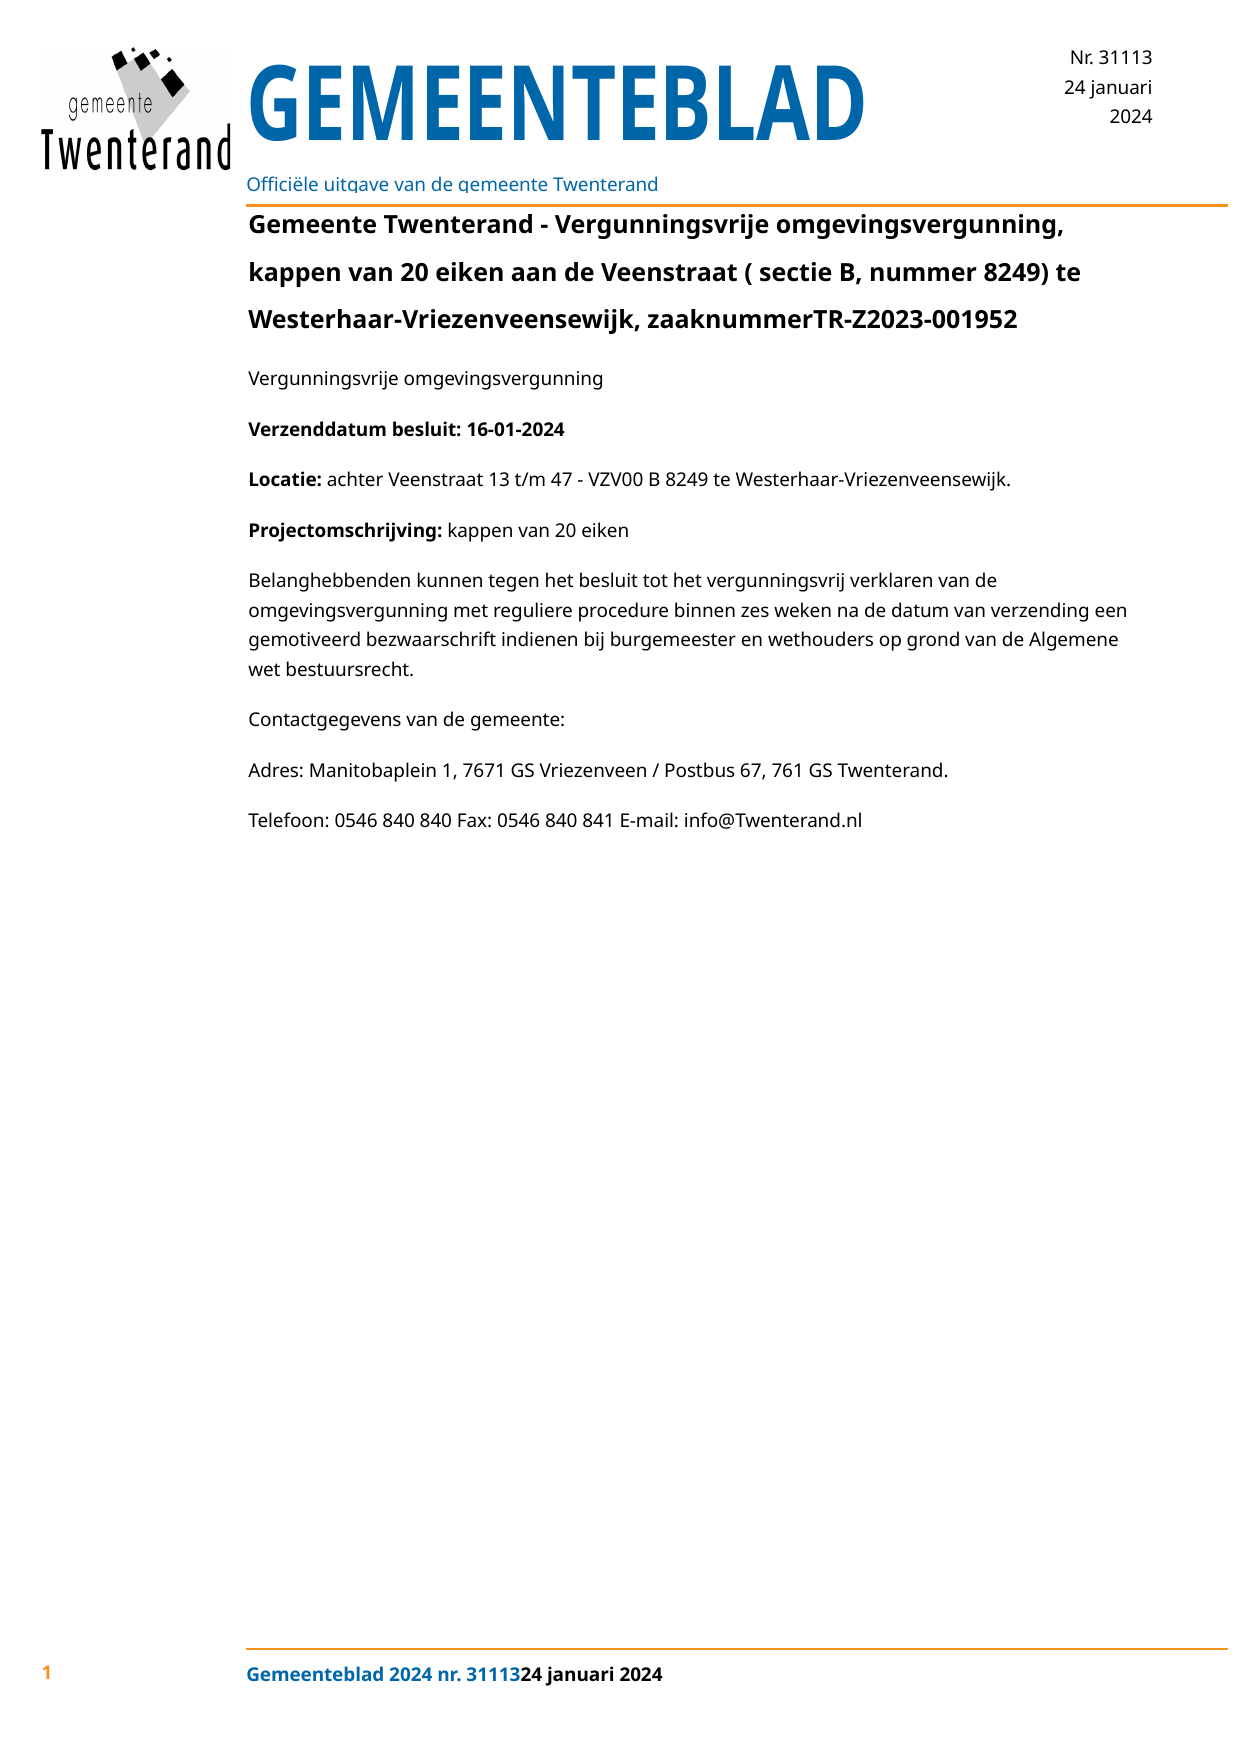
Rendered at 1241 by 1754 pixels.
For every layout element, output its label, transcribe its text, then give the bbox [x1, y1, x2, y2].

text Projectomschrijving: kappen van 20 eiken [248, 517, 1152, 542]
text Telefoon: 0546 840 840 Fax: 0546 840 841 E-mail: info@Twenterand.nl [248, 807, 1152, 833]
text Vergunningsvrije omgevingsvergunning [248, 366, 1152, 391]
text Gemeente Twenterand - Vergunningsvrije omgevingsvergunning, kappen van 20 eiken aan de Veenstraat ( sectie B, nummer 8249) te Westerhaar-Vriezenveensewijk, zaaknummerTR-Z2023-001952 [248, 207, 1152, 336]
picture [41, 47, 231, 172]
text Verzenddatum besluit: 16-01-2024 [248, 416, 1152, 442]
text Adres: Manitobaplein 1, 7671 GS Vriezenveen / Postbus 67, 761 GS Twenterand. [248, 757, 1152, 782]
text Belanghebbenden kunnen tegen het besluit tot het vergunningsvrij verklaren van de omgevingsvergunning met reguliere procedure binnen zes weken na de datum van verzending een gemotiveerd bezwaarschrift indienen bij burgemeester en wethouders op grond van de Algemene wet bestuursrecht. [248, 567, 1152, 682]
text Locatie: achter Veenstraat 13 t/m 47 - VZV00 B 8249 te Westerhaar-Vriezenveensewijk. [248, 466, 1152, 492]
text Contactgegevens van de gemeente: [248, 706, 1152, 732]
